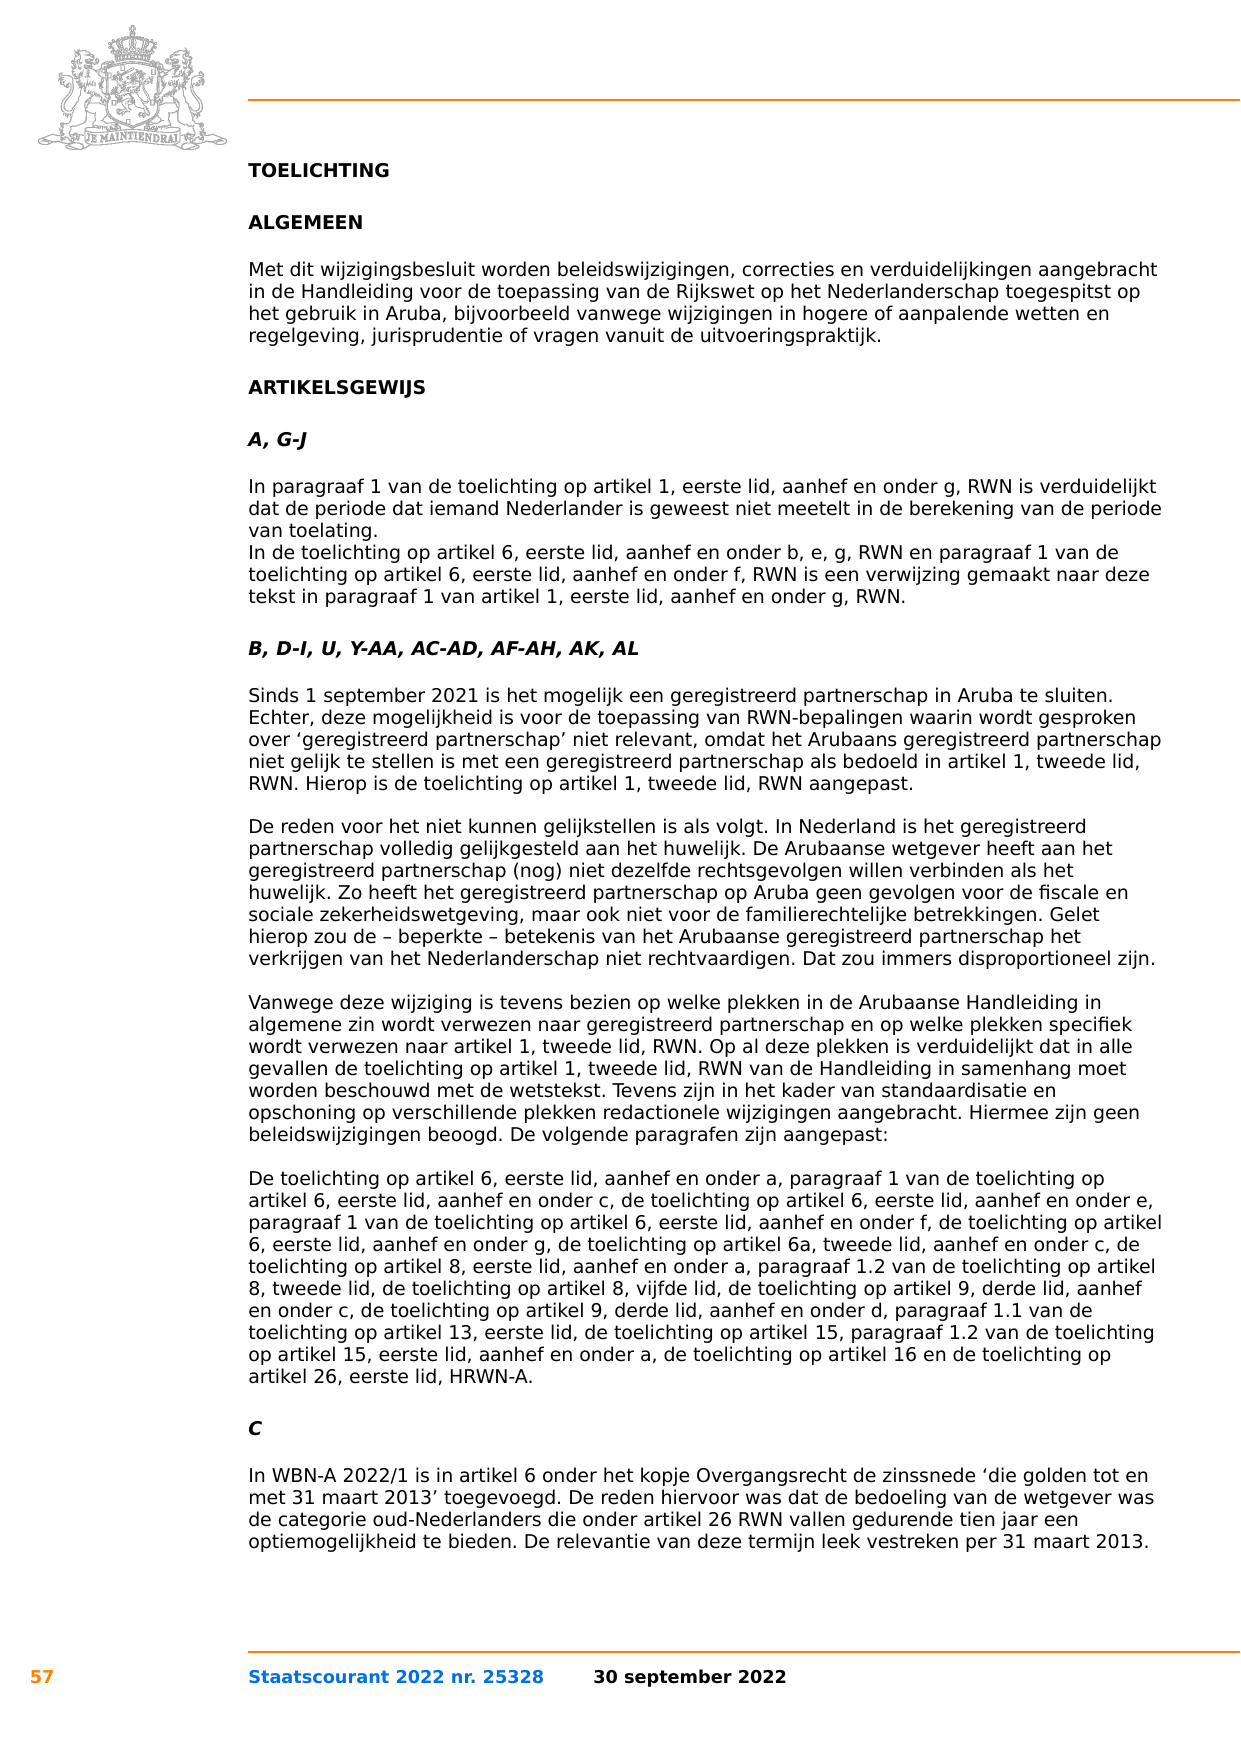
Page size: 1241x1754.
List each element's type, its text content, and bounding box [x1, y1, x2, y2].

text In de toelichting op artikel 6, eerste lid, aanhef en onder b, e, g, RWN en paragraaf 1 van de toelichting op artikel 6, eerste lid, aanhef en onder f, RWN is een verwijzing gemaakt naar deze tekst in paragraaf 1 van artikel 1, eerste lid, aanhef en onder g, RWN. [248, 542, 1163, 608]
text In paragraaf 1 van de toelichting op artikel 1, eerste lid, aanhef en onder g, RWN is verduidelijkt dat de periode dat iemand Nederlander is geweest niet meetelt in de berekening van de periode van toelating. [248, 476, 1163, 542]
text Met dit wijzigingsbesluit worden beleidswijzigingen, correcties en verduidelijkingen aangebracht in de Handleiding voor de toepassing van de Rijkswet op het Nederlanderschap toegespitst op het gebruik in Aruba, bijvoorbeeld vanwege wijzigingen in hogere of aanpalende wetten en regelgeving, jurisprudentie of vragen vanuit de uitvoeringspraktijk. [248, 259, 1163, 347]
subtitle B, D-I, U, Y-AA, AC-AD, AF-AH, AK, AL [248, 638, 1163, 659]
text In WBN-A 2022/1 is in artikel 6 onder het kopje Overgangsrecht de zinssnede ‘die golden tot en met 31 maart 2013’ toegevoegd. De reden hiervoor was dat de bedoeling van de wetgever was de categorie oud-Nederlanders die onder artikel 26 RWN vallen gedurende tien jaar een optiemogelijkheid te bieden. De relevantie van deze termijn leek vestreken per 31 maart 2013. [248, 1464, 1163, 1552]
subtitle ARTIKELSGEWIJS [248, 377, 1163, 399]
text Vanwege deze wijziging is tevens bezien op welke plekken in de Arubaanse Handleiding in algemene zin wordt verwezen naar geregistreerd partnerschap en op welke plekken specifiek wordt verwezen naar artikel 1, tweede lid, RWN. Op al deze plekken is verduidelijkt dat in alle gevallen de toelichting op artikel 1, tweede lid, RWN van de Handleiding in samenhang moet worden beschouwd met de wetstekst. Tevens zijn in het kader van standaardisatie en opschoning op verschillende plekken redactionele wijzigingen aangebracht. Hiermee zijn geen beleidswijzigingen beoogd. De volgende paragrafen zijn aangepast: [248, 992, 1163, 1146]
subtitle ALGEMEEN [248, 212, 1163, 234]
text Sinds 1 september 2021 is het mogelijk een geregistreerd partnerschap in Aruba te sluiten. Echter, deze mogelijkheid is voor de toepassing van RWN-bepalingen waarin wordt gesproken over ‘geregistreerd partnerschap’ niet relevant, omdat het Arubaans geregistreerd partnerschap niet gelijk te stellen is met een geregistreerd partnerschap als bedoeld in artikel 1, tweede lid, RWN. Hierop is de toelichting op artikel 1, tweede lid, RWN aangepast. [248, 684, 1163, 794]
subtitle TOELICHTING [248, 160, 1163, 182]
picture [38, 25, 227, 150]
text De reden voor het niet kunnen gelijkstellen is als volgt. In Nederland is het geregistreerd partnerschap volledig gelijkgesteld aan het huwelijk. De Arubaanse wetgever heeft aan het geregistreerd partnerschap (nog) niet dezelfde rechtsgevolgen willen verbinden als het huwelijk. Zo heeft het geregistreerd partnerschap op Aruba geen gevolgen voor de fiscale en sociale zekerheidswetgeving, maar ook niet voor de familierechtelijke betrekkingen. Gelet hierop zou de – beperkte – betekenis van het Arubaanse geregistreerd partnerschap het verkrijgen van het Nederlanderschap niet rechtvaardigen. Dat zou immers disproportioneel zijn. [248, 816, 1163, 970]
subtitle A, G-J [248, 429, 1163, 451]
text De toelichting op artikel 6, eerste lid, aanhef en onder a, paragraaf 1 van de toelichting op artikel 6, eerste lid, aanhef en onder c, de toelichting op artikel 6, eerste lid, aanhef en onder e, paragraaf 1 van de toelichting op artikel 6, eerste lid, aanhef en onder f, de toelichting op artikel 6, eerste lid, aanhef en onder g, de toelichting op artikel 6a, tweede lid, aanhef en onder c, de toelichting op artikel 8, eerste lid, aanhef en onder a, paragraaf 1.2 van de toelichting op artikel 8, tweede lid, de toelichting op artikel 8, vijfde lid, de toelichting op artikel 9, derde lid, aanhef en onder c, de toelichting op artikel 9, derde lid, aanhef en onder d, paragraaf 1.1 van de toelichting op artikel 13, eerste lid, de toelichting op artikel 15, paragraaf 1.2 van de toelichting op artikel 15, eerste lid, aanhef en onder a, de toelichting op artikel 16 en de toelichting op artikel 26, eerste lid, HRWN-A. [248, 1168, 1163, 1388]
subtitle C [248, 1418, 1163, 1439]
